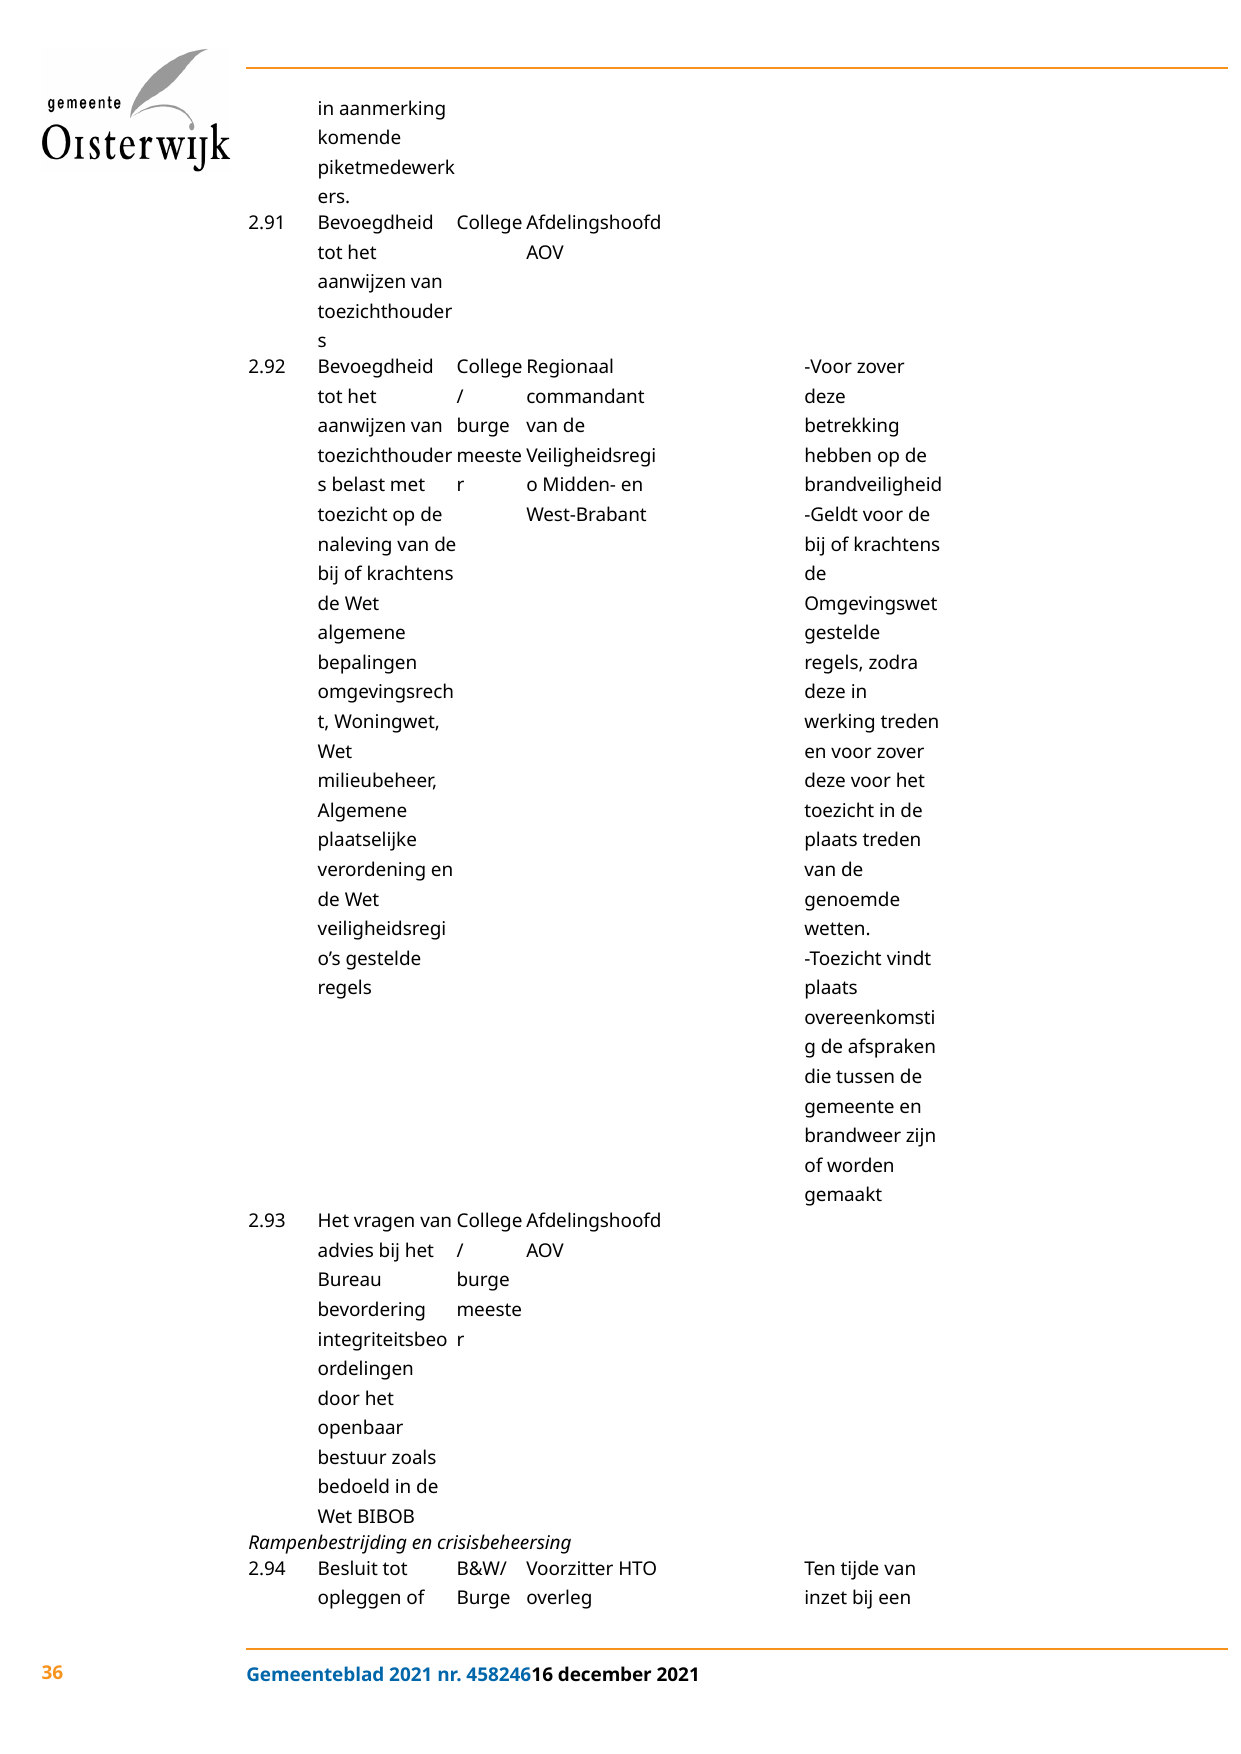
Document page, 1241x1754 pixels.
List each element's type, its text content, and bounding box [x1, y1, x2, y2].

table_cell Regionaal commandant van de Veiligheidsregio Midden- en West-Brabant [526, 353, 665, 1207]
table_cell [456, 95, 526, 209]
table_cell [1082, 209, 1152, 353]
table_cell Afdelingshoofd AOV [526, 209, 665, 353]
table_cell [665, 1208, 804, 1529]
table_cell Voorzitter HTO overleg [526, 1555, 665, 1610]
table_cell College [456, 209, 526, 353]
table_cell [526, 95, 665, 209]
table_cell [943, 1208, 1082, 1529]
table_cell Het vragen van advies bij het Bureau bevordering integriteitsbeoordelingen door het openbaar bestuur zoals bedoeld in de Wet BIBOB [318, 1208, 456, 1529]
table_cell [1082, 353, 1152, 1207]
table_cell [1082, 1208, 1152, 1529]
table_cell [665, 353, 804, 1207]
table_cell [804, 95, 943, 209]
table_cell [248, 95, 317, 209]
table_cell Afdelingshoofd AOV [526, 1208, 665, 1529]
table_cell 2.92 [248, 353, 317, 1207]
table_cell [943, 95, 1082, 209]
table_cell [804, 1208, 943, 1529]
table_cell in aanmerking komende piketmedewerkers. [318, 95, 456, 209]
picture [41, 47, 231, 172]
table_cell [943, 209, 1082, 353]
table_cell [943, 1529, 1082, 1555]
table_cell 2.94 [248, 1555, 317, 1610]
table_cell College/burgemeester [456, 353, 526, 1207]
table_cell [665, 209, 804, 353]
table_cell [1082, 95, 1152, 209]
table_cell Bevoegdheid tot het aanwijzen van toezichthouders [318, 209, 456, 353]
table_cell [665, 1555, 804, 1610]
table_cell 2.93 [248, 1208, 317, 1529]
table_cell Besluit tot opleggen of [318, 1555, 456, 1610]
table_cell [943, 1555, 1082, 1610]
table_cell [665, 95, 804, 209]
table_cell B&W/Burge [456, 1555, 526, 1610]
table_cell -Voor zover deze betrekking hebben op de brandveiligheid -Geldt voor de bij of krachtens de Omgevingswet gestelde regels, zodra deze in werking treden en voor zover deze voor het toezicht in de plaats treden van de genoemde wetten. -Toezicht vindt plaats overeenkomstig de afspraken die tussen de gemeente en brandweer zijn of worden gemaakt [804, 353, 943, 1207]
table_cell [1082, 1529, 1152, 1555]
table_cell [1082, 1555, 1152, 1610]
table_cell 2.91 [248, 209, 317, 353]
table_cell College/burgemeester [456, 1208, 526, 1529]
table_cell Rampenbestrijding en crisisbeheersing [248, 1529, 943, 1555]
table_cell [804, 209, 943, 353]
table_cell Bevoegdheid tot het aanwijzen van toezichthouders belast met toezicht op de naleving van de bij of krachtens de Wet algemene bepalingen omgevingsrecht, Woningwet, Wet milieubeheer, Algemene plaatselijke verordening en de Wet veiligheidsregio’s gestelde regels [318, 353, 456, 1207]
table_cell Ten tijde van inzet bij een [804, 1555, 943, 1610]
table_cell [943, 353, 1082, 1207]
